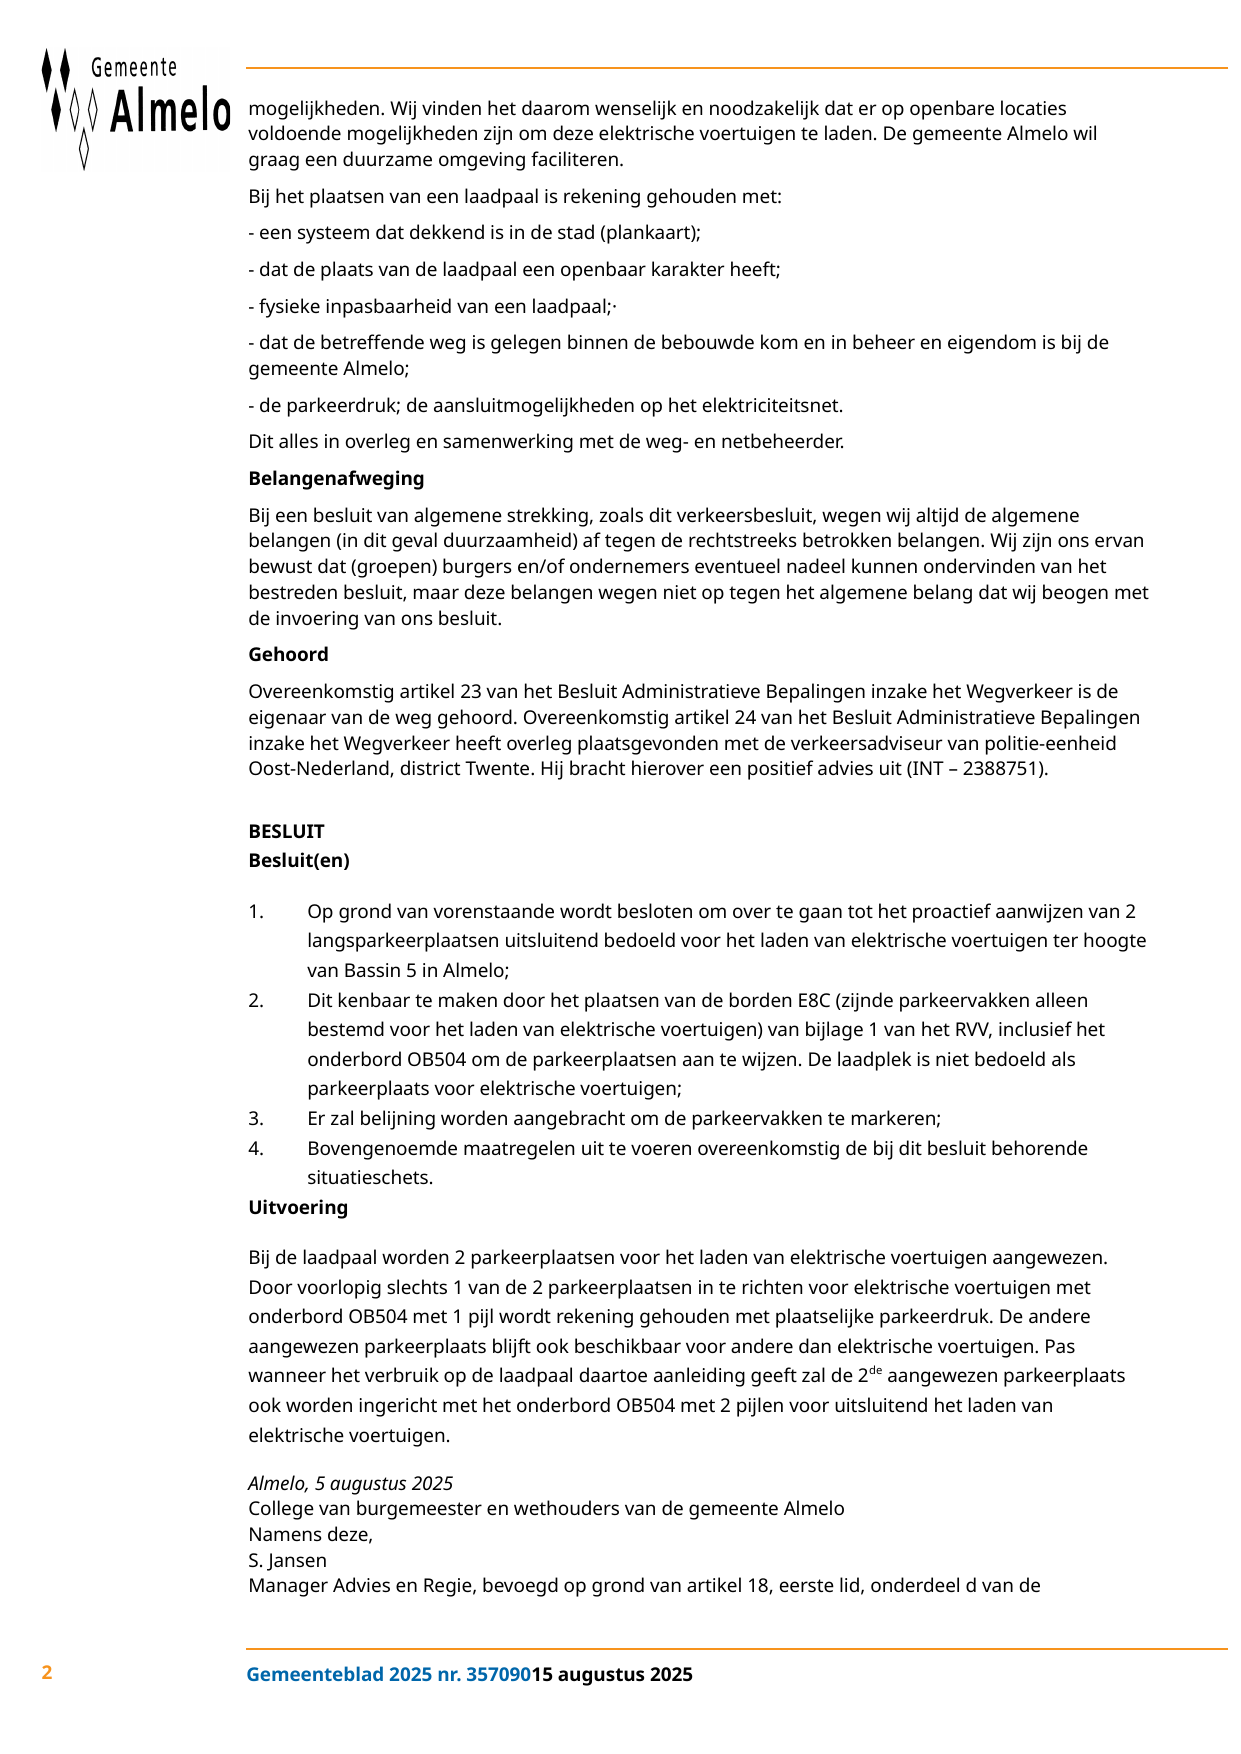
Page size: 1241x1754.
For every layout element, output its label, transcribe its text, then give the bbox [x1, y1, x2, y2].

text Gehoord [248, 642, 1152, 667]
text Uitvoering [248, 1194, 1152, 1220]
text - dat de plaats van de laadpaal een openbaar karakter heeft; [248, 256, 1152, 282]
text Dit alles in overleg en samenwerking met de weg- en netbeheerder. [248, 429, 1152, 454]
list Bovengenoemde maatregelen uit te voeren overeenkomstig de bij dit besluit behorende situatieschets. [248, 1135, 1152, 1190]
text Almelo, 5 augustus 2025 [248, 1470, 1152, 1495]
list Op grond van vorenstaande wordt besloten om over te gaan tot het proactief aanwijzen van 2 langsparkeerplaatsen uitsluitend bedoeld voor het laden van elektrische voertuigen ter hoogte van Bassin 5 in Almelo; [248, 898, 1152, 983]
text Bij de laadpaal worden 2 parkeerplaatsen voor het laden van elektrische voertuigen aangewezen. Door voorlopig slechts 1 van de 2 parkeerplaatsen in te richten voor elektrische voertuigen met onderbord OB504 met 1 pijl wordt rekening gehouden met plaatselijke parkeerdruk. De andere aangewezen parkeerplaats blijft ook beschikbaar voor andere dan elektrische voertuigen. Pas wanneer het verbruik op de laadpaal daartoe aanleiding geeft zal de 2de aangewezen parkeerplaats ook worden ingericht met het onderbord OB504 met 2 pijlen voor uitsluitend het laden van elektrische voertuigen. [248, 1244, 1152, 1448]
text BESLUIT [248, 818, 1152, 844]
picture [41, 47, 231, 172]
text S. Jansen [248, 1547, 1152, 1573]
text College van burgemeester en wethouders van de gemeente Almelo [248, 1495, 1152, 1521]
text Namens deze, [248, 1521, 1152, 1547]
text - een systeem dat dekkend is in de stad (plankaart); [248, 219, 1152, 245]
text Besluit(en) [248, 848, 1152, 873]
text Manager Advies en Regie, bevoegd op grond van artikel 18, eerste lid, onderdeel d van de [248, 1573, 1152, 1598]
text Bij een besluit van algemene strekking, zoals dit verkeersbesluit, wegen wij altijd de algemene belangen (in dit geval duurzaamheid) af tegen de rechtstreeks betrokken belangen. Wij zijn ons ervan bewust dat (groepen) burgers en/of ondernemers eventueel nadeel kunnen ondervinden van het bestreden besluit, maar deze belangen wegen niet op tegen het algemene belang dat wij beogen met de invoering van ons besluit. [248, 502, 1152, 631]
text Overeenkomstig artikel 23 van het Besluit Administratieve Bepalingen inzake het Wegverkeer is de eigenaar van de weg gehoord. Overeenkomstig artikel 24 van het Besluit Administratieve Bepalingen inzake het Wegverkeer heeft overleg plaatsgevonden met de verkeersadviseur van politie-eenheid Oost-Nederland, district Twente. Hij bracht hierover een positief advies uit (INT – 2388751). [248, 678, 1152, 781]
text - fysieke inpasbaarheid van een laadpaal;· [248, 293, 1152, 319]
text mogelijkheden. Wij vinden het daarom wenselijk en noodzakelijk dat er op openbare locaties voldoende mogelijkheden zijn om deze elektrische voertuigen te laden. De gemeente Almelo wil graag een duurzame omgeving faciliteren. [248, 95, 1152, 172]
list Dit kenbaar te maken door het plaatsen van de borden E8C (zijnde parkeervakken alleen bestemd voor het laden van elektrische voertuigen) van bijlage 1 van het RVV, inclusief het onderbord OB504 om de parkeerplaatsen aan te wijzen. De laadplek is niet bedoeld als parkeerplaats voor elektrische voertuigen; [248, 987, 1152, 1101]
text - dat de betreffende weg is gelegen binnen de bebouwde kom en in beheer en eigendom is bij de gemeente Almelo; [248, 329, 1152, 381]
text Belangenafweging [248, 465, 1152, 491]
list Er zal belijning worden aangebracht om de parkeervakken te markeren; [248, 1105, 1152, 1131]
text - de parkeerdruk; de aansluitmogelijkheden op het elektriciteitsnet. [248, 392, 1152, 418]
text Bij het plaatsen van een laadpaal is rekening gehouden met: [248, 183, 1152, 209]
